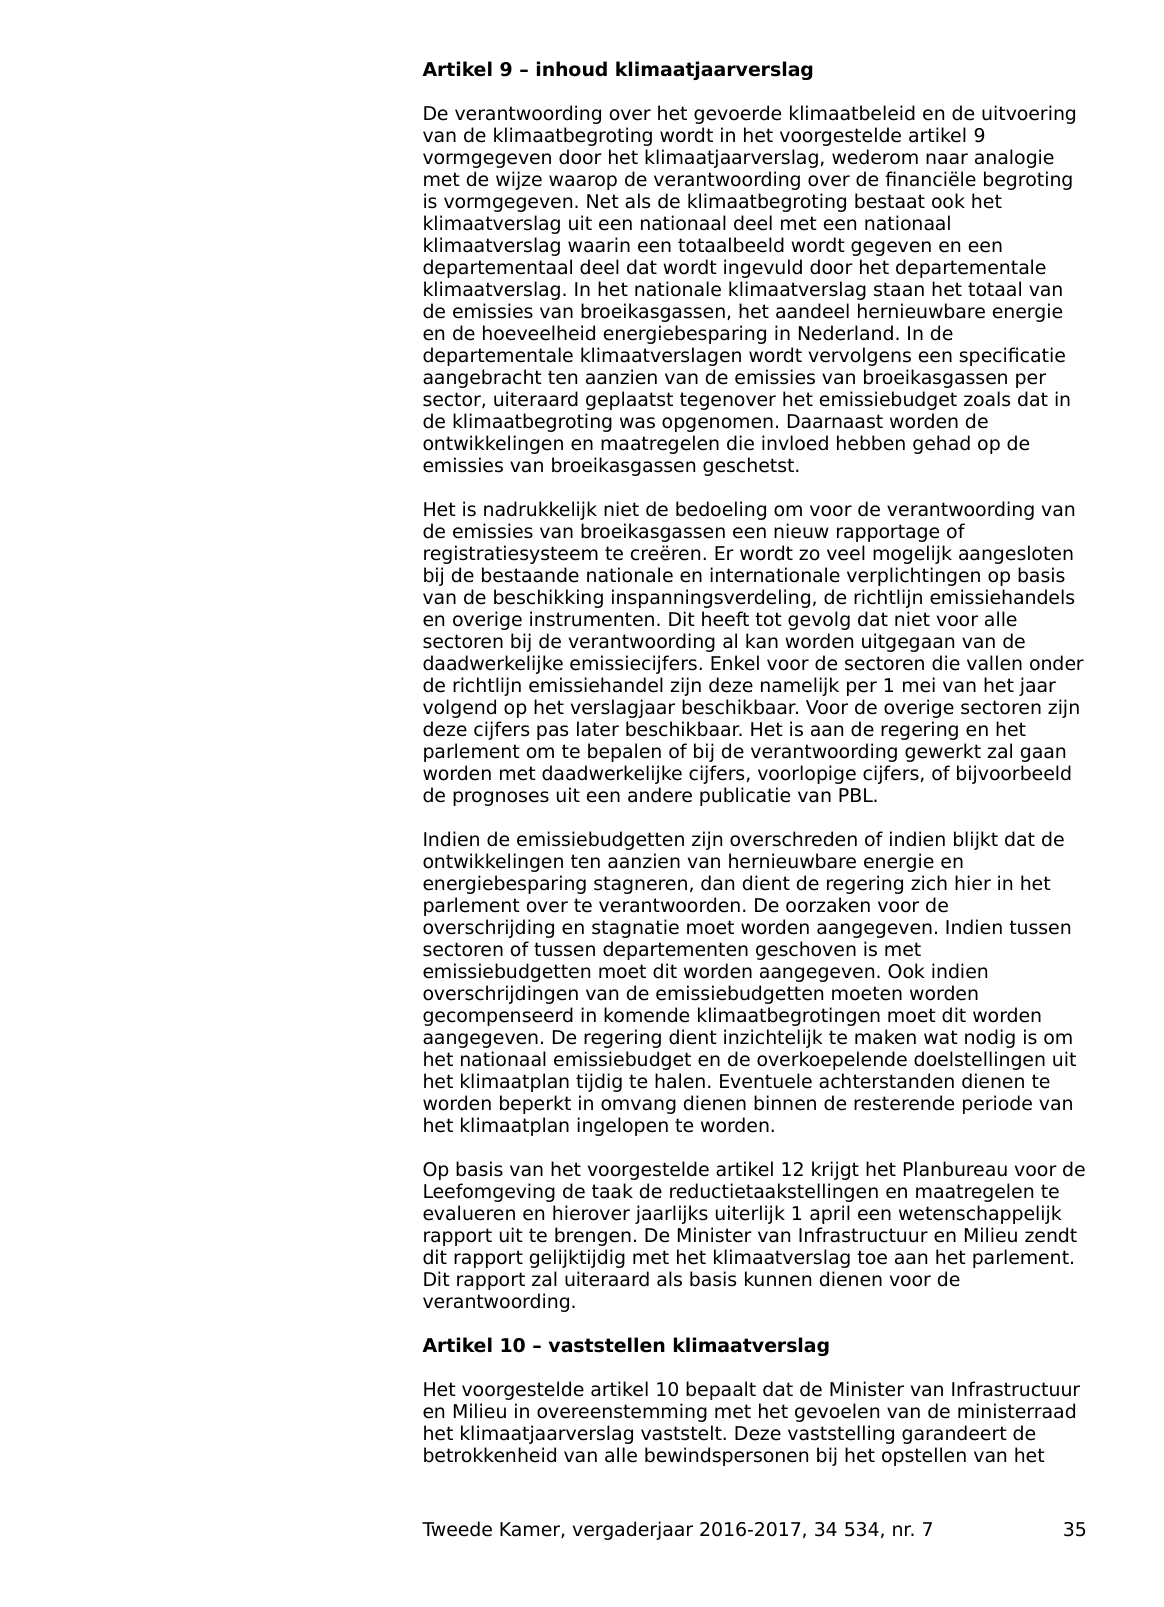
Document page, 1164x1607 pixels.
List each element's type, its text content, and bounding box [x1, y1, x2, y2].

text Het voorgestelde artikel 10 bepaalt dat de Minister van Infrastructuur en Milieu in overeenstemming met het gevoelen van de ministerraad het klimaatjaarverslag vaststelt. Deze vaststelling garandeert de betrokkenheid van alle bewindspersonen bij het opstellen van het [422, 1379, 1087, 1467]
subtitle Artikel 10 – vaststellen klimaatverslag [422, 1335, 1087, 1357]
text Op basis van het voorgestelde artikel 12 krijgt het Planbureau voor de Leefomgeving de taak de reductietaakstellingen en maatregelen te evalueren en hierover jaarlijks uiterlijk 1 april een wetenschappelijk rapport uit te brengen. De Minister van Infrastructuur en Milieu zendt dit rapport gelijktijdig met het klimaatverslag toe aan het parlement. Dit rapport zal uiteraard als basis kunnen dienen voor de verantwoording. [422, 1159, 1087, 1313]
text Indien de emissiebudgetten zijn overschreden of indien blijkt dat de ontwikkelingen ten aanzien van hernieuwbare energie en energiebesparing stagneren, dan dient de regering zich hier in het parlement over te verantwoorden. De oorzaken voor de overschrijding en stagnatie moet worden aangegeven. Indien tussen sectoren of tussen departementen geschoven is met emissiebudgetten moet dit worden aangegeven. Ook indien overschrijdingen van de emissiebudgetten moeten worden gecompenseerd in komende klimaatbegrotingen moet dit worden aangegeven. De regering dient inzichtelijk te maken wat nodig is om het nationaal emissiebudget en de overkoepelende doelstellingen uit het klimaatplan tijdig te halen. Eventuele achterstanden dienen te worden beperkt in omvang dienen binnen de resterende periode van het klimaatplan ingelopen te worden. [422, 829, 1087, 1137]
text Het is nadrukkelijk niet de bedoeling om voor de verantwoording van de emissies van broeikasgassen een nieuw rapportage of registratiesysteem te creëren. Er wordt zo veel mogelijk aangesloten bij de bestaande nationale en internationale verplichtingen op basis van de beschikking inspanningsverdeling, de richtlijn emissiehandels en overige instrumenten. Dit heeft tot gevolg dat niet voor alle sectoren bij de verantwoording al kan worden uitgegaan van de daadwerkelijke emissiecijfers. Enkel voor de sectoren die vallen onder de richtlijn emissiehandel zijn deze namelijk per 1 mei van het jaar volgend op het verslagjaar beschikbaar. Voor de overige sectoren zijn deze cijfers pas later beschikbaar. Het is aan de regering en het parlement om te bepalen of bij de verantwoording gewerkt zal gaan worden met daadwerkelijke cijfers, voorlopige cijfers, of bijvoorbeeld de prognoses uit een andere publicatie van PBL. [422, 499, 1087, 807]
text De verantwoording over het gevoerde klimaatbeleid en de uitvoering van de klimaatbegroting wordt in het voorgestelde artikel 9 vormgegeven door het klimaatjaarverslag, wederom naar analogie met de wijze waarop de verantwoording over de financiële begroting is vormgegeven. Net als de klimaatbegroting bestaat ook het klimaatverslag uit een nationaal deel met een nationaal klimaatverslag waarin een totaalbeeld wordt gegeven en een departementaal deel dat wordt ingevuld door het departementale klimaatverslag. In het nationale klimaatverslag staan het totaal van de emissies van broeikasgassen, het aandeel hernieuwbare energie en de hoeveelheid energiebesparing in Nederland. In de departementale klimaatverslagen wordt vervolgens een specificatie aangebracht ten aanzien van de emissies van broeikasgassen per sector, uiteraard geplaatst tegenover het emissiebudget zoals dat in de klimaatbegroting was opgenomen. Daarnaast worden de ontwikkelingen en maatregelen die invloed hebben gehad op de emissies van broeikasgassen geschetst. [422, 103, 1087, 477]
subtitle Artikel 9 – inhoud klimaatjaarverslag [422, 59, 1087, 81]
